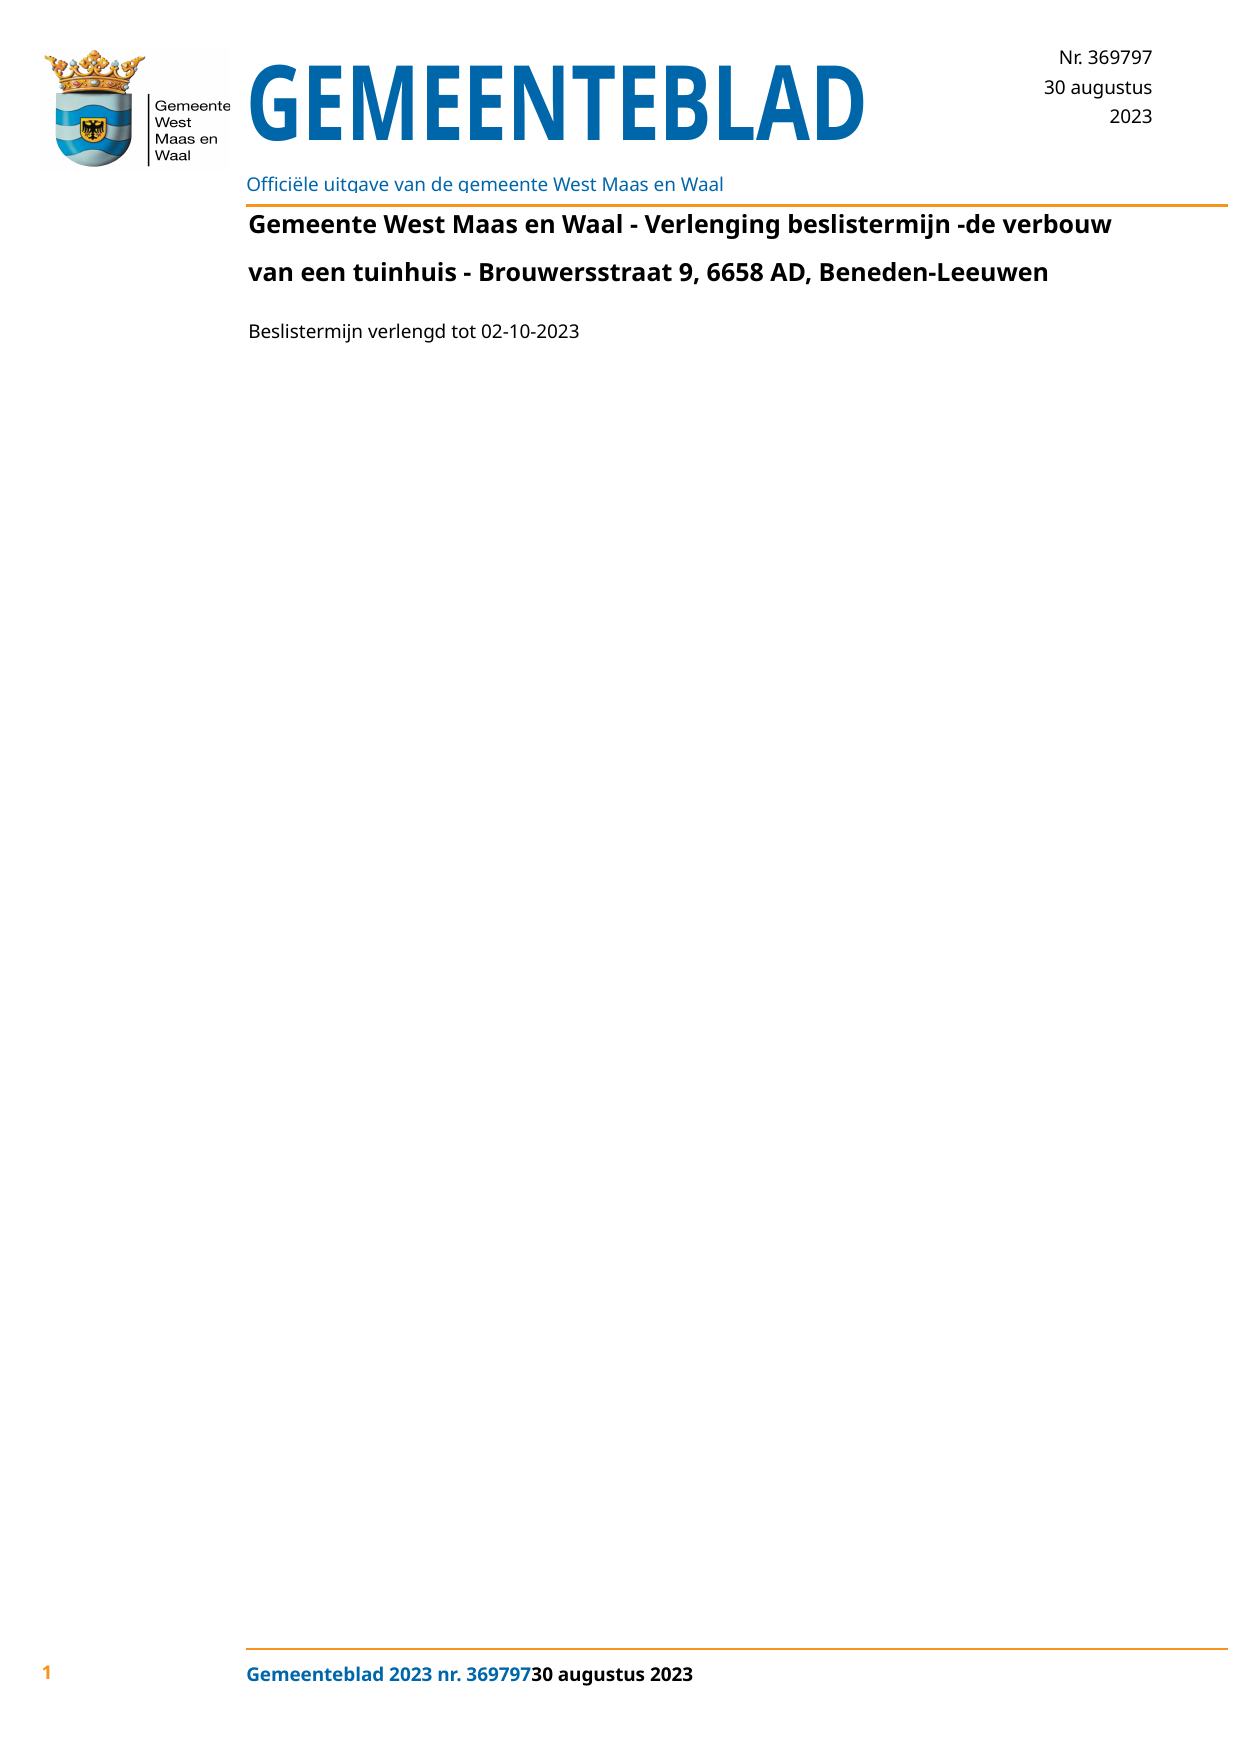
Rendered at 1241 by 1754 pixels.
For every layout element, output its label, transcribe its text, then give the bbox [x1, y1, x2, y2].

picture [41, 47, 231, 172]
text Gemeente West Maas en Waal - Verlenging beslistermijn -de verbouw van een tuinhuis - Brouwersstraat 9, 6658 AD, Beneden-Leeuwen [248, 207, 1152, 288]
text Beslistermijn verlengd tot 02-10-2023 [248, 318, 1152, 344]
